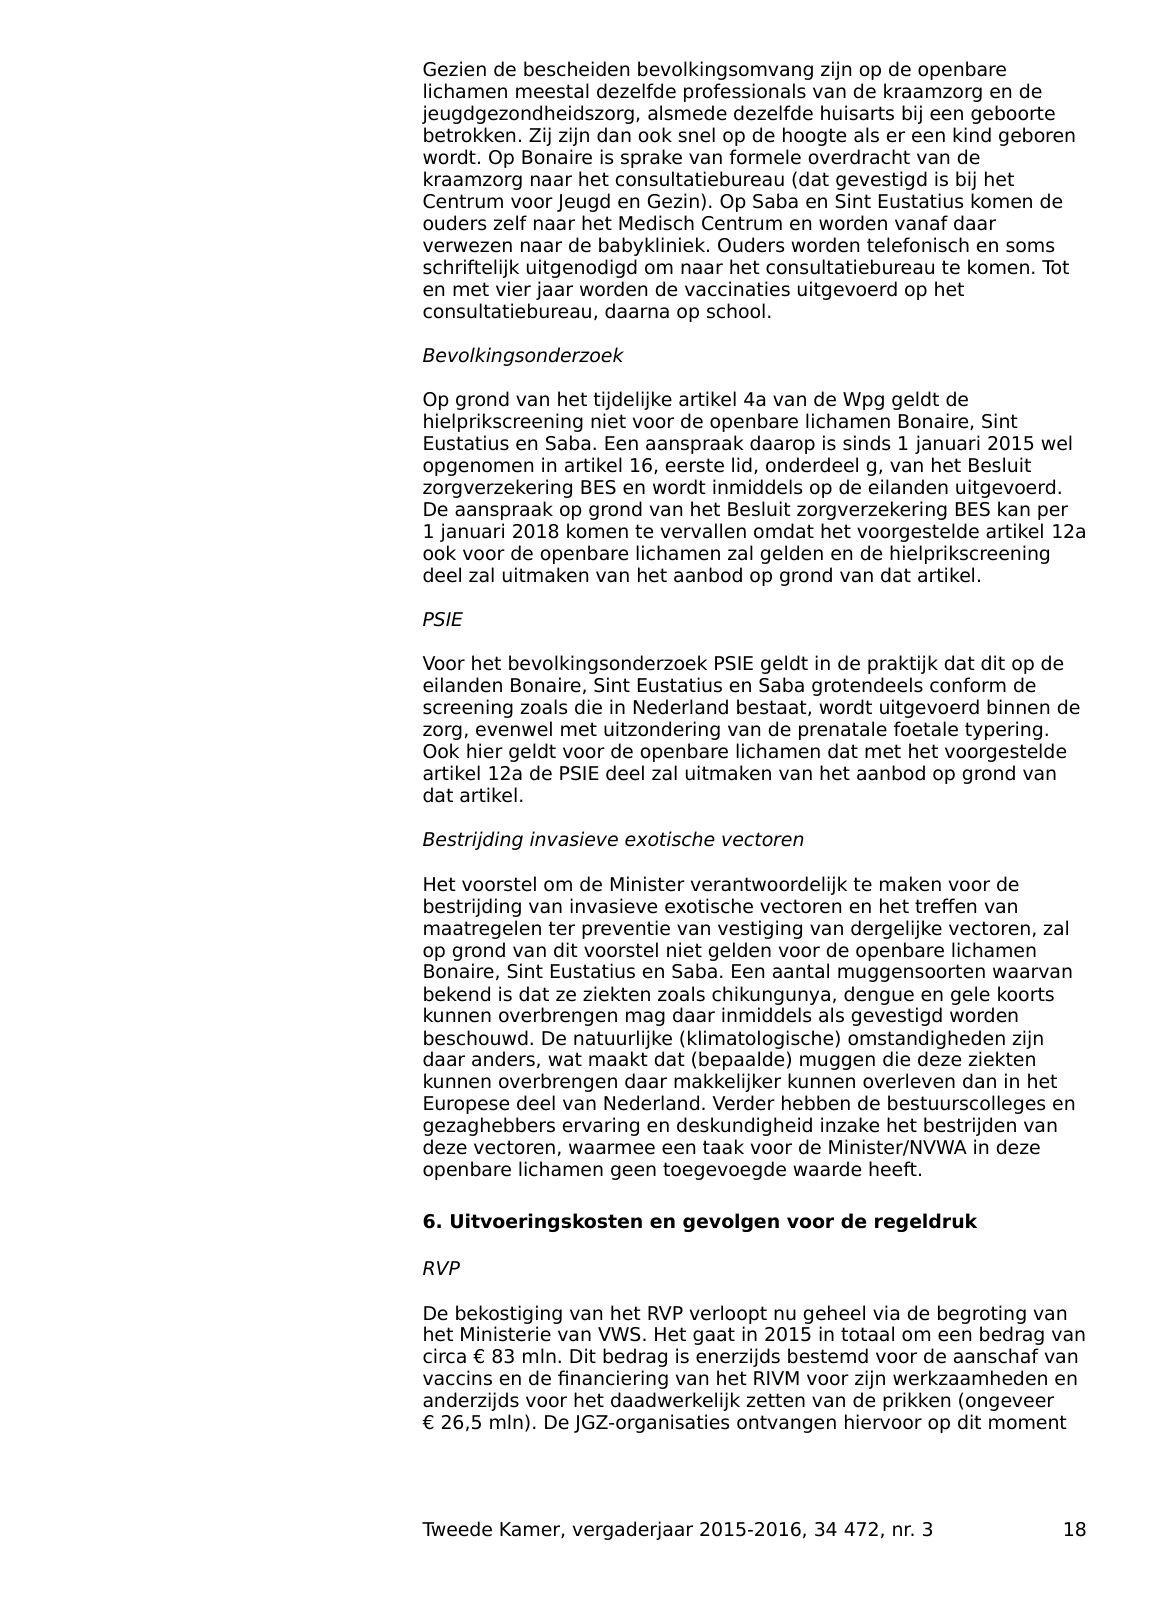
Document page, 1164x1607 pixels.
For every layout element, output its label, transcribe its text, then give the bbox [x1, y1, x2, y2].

text Voor het bevolkingsonderzoek PSIE geldt in de praktijk dat dit op de eilanden Bonaire, Sint Eustatius en Saba grotendeels conform de screening zoals die in Nederland bestaat, wordt uitgevoerd binnen de zorg, evenwel met uitzondering van de prenatale foetale typering. Ook hier geldt voor de openbare lichamen dat met het voorgestelde artikel 12a de PSIE deel zal uitmaken van het aanbod op grond van dat artikel. [422, 653, 1087, 807]
subtitle PSIE [422, 609, 1087, 631]
text De bekostiging van het RVP verloopt nu geheel via de begroting van het Ministerie van VWS. Het gaat in 2015 in totaal om een bedrag van circa € 83 mln. Dit bedrag is enerzijds bestemd voor de aanschaf van vaccins en de financiering van het RIVM voor zijn werkzaamheden en anderzijds voor het daadwerkelijk zetten van de prikken (ongeveer € 26,5 mln). De JGZ-organisaties ontvangen hiervoor op dit moment [422, 1302, 1087, 1434]
text Op grond van het tijdelijke artikel 4a van de Wpg geldt de hielprikscreening niet voor de openbare lichamen Bonaire, Sint Eustatius en Saba. Een aanspraak daarop is sinds 1 januari 2015 wel opgenomen in artikel 16, eerste lid, onderdeel g, van het Besluit zorgverzekering BES en wordt inmiddels op de eilanden uitgevoerd. De aanspraak op grond van het Besluit zorgverzekering BES kan per 1 januari 2018 komen te vervallen omdat het voorgestelde artikel 12a ook voor de openbare lichamen zal gelden en de hielprikscreening deel zal uitmaken van het aanbod op grond van dat artikel. [422, 389, 1087, 587]
subtitle Bestrijding invasieve exotische vectoren [422, 829, 1087, 851]
subtitle RVP [422, 1258, 1087, 1280]
subtitle 6. Uitvoeringskosten en gevolgen voor de regeldruk [422, 1211, 1087, 1233]
text Het voorstel om de Minister verantwoordelijk te maken voor de bestrijding van invasieve exotische vectoren en het treffen van maatregelen ter preventie van vestiging van dergelijke vectoren, zal op grond van dit voorstel niet gelden voor de openbare lichamen Bonaire, Sint Eustatius en Saba. Een aantal muggensoorten waarvan bekend is dat ze ziekten zoals chikungunya, dengue en gele koorts kunnen overbrengen mag daar inmiddels als gevestigd worden beschouwd. De natuurlijke (klimatologische) omstandigheden zijn daar anders, wat maakt dat (bepaalde) muggen die deze ziekten kunnen overbrengen daar makkelijker kunnen overleven dan in het Europese deel van Nederland. Verder hebben de bestuurscolleges en gezaghebbers ervaring en deskundigheid inzake het bestrijden van deze vectoren, waarmee een taak voor de Minister/NVWA in deze openbare lichamen geen toegevoegde waarde heeft. [422, 873, 1087, 1181]
subtitle Bevolkingsonderzoek [422, 345, 1087, 367]
text Gezien de bescheiden bevolkingsomvang zijn op de openbare lichamen meestal dezelfde professionals van de kraamzorg en de jeugdgezondheidszorg, alsmede dezelfde huisarts bij een geboorte betrokken. Zij zijn dan ook snel op de hoogte als er een kind geboren wordt. Op Bonaire is sprake van formele overdracht van de kraamzorg naar het consultatiebureau (dat gevestigd is bij het Centrum voor Jeugd en Gezin). Op Saba en Sint Eustatius komen de ouders zelf naar het Medisch Centrum en worden vanaf daar verwezen naar de babykliniek. Ouders worden telefonisch en soms schriftelijk uitgenodigd om naar het consultatiebureau te komen. Tot en met vier jaar worden de vaccinaties uitgevoerd op het consultatiebureau, daarna op school. [422, 59, 1087, 323]
